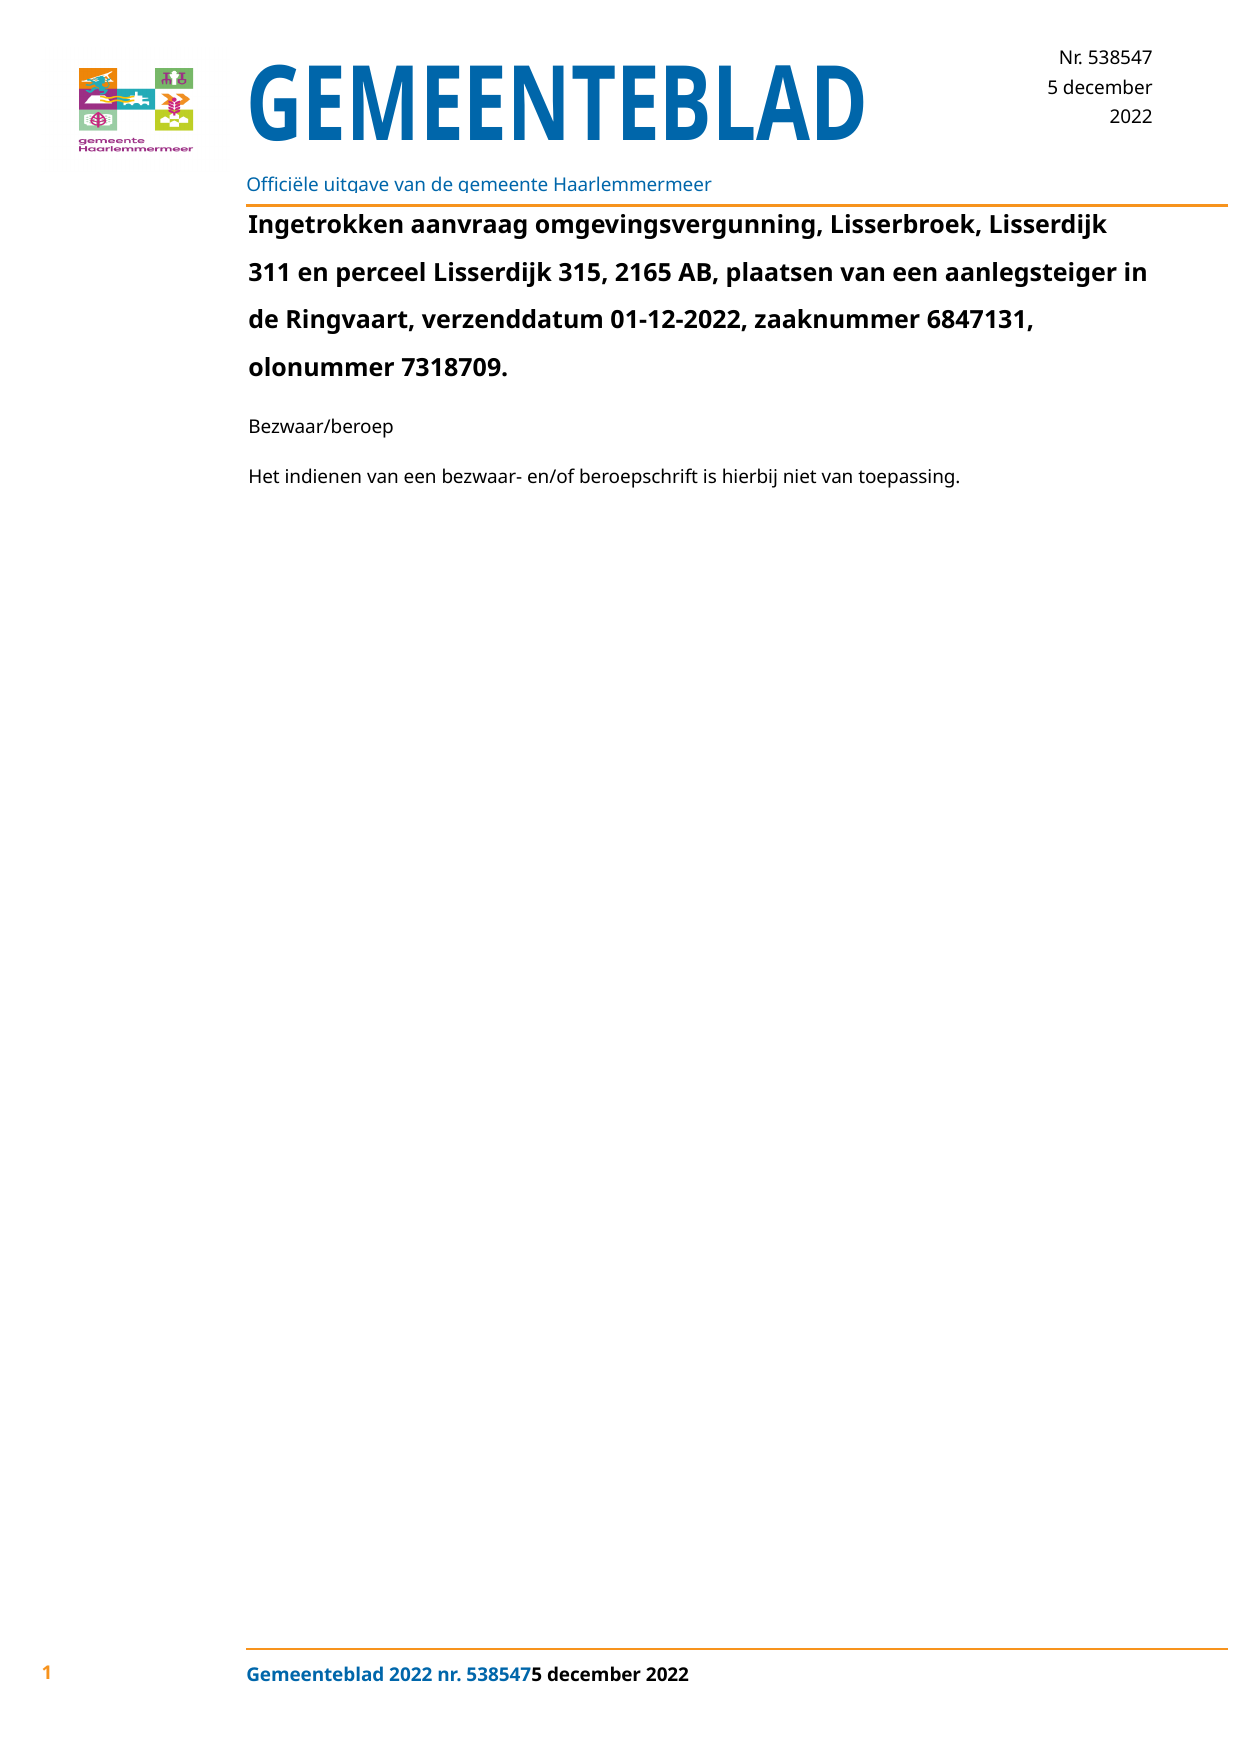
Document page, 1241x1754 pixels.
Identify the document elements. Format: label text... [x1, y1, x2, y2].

text Bezwaar/beroep [248, 413, 1152, 439]
picture [41, 47, 231, 172]
text Het indienen van een bezwaar- en/of beroepschrift is hierbij niet van toepassing. [248, 463, 1152, 489]
text Ingetrokken aanvraag omgevingsvergunning, Lisserbroek, Lisserdijk 311 en perceel Lisserdijk 315, 2165 AB, plaatsen van een aanlegsteiger in de Ringvaart, verzenddatum 01-12-2022, zaaknummer 6847131, olonummer 7318709. [248, 207, 1152, 384]
